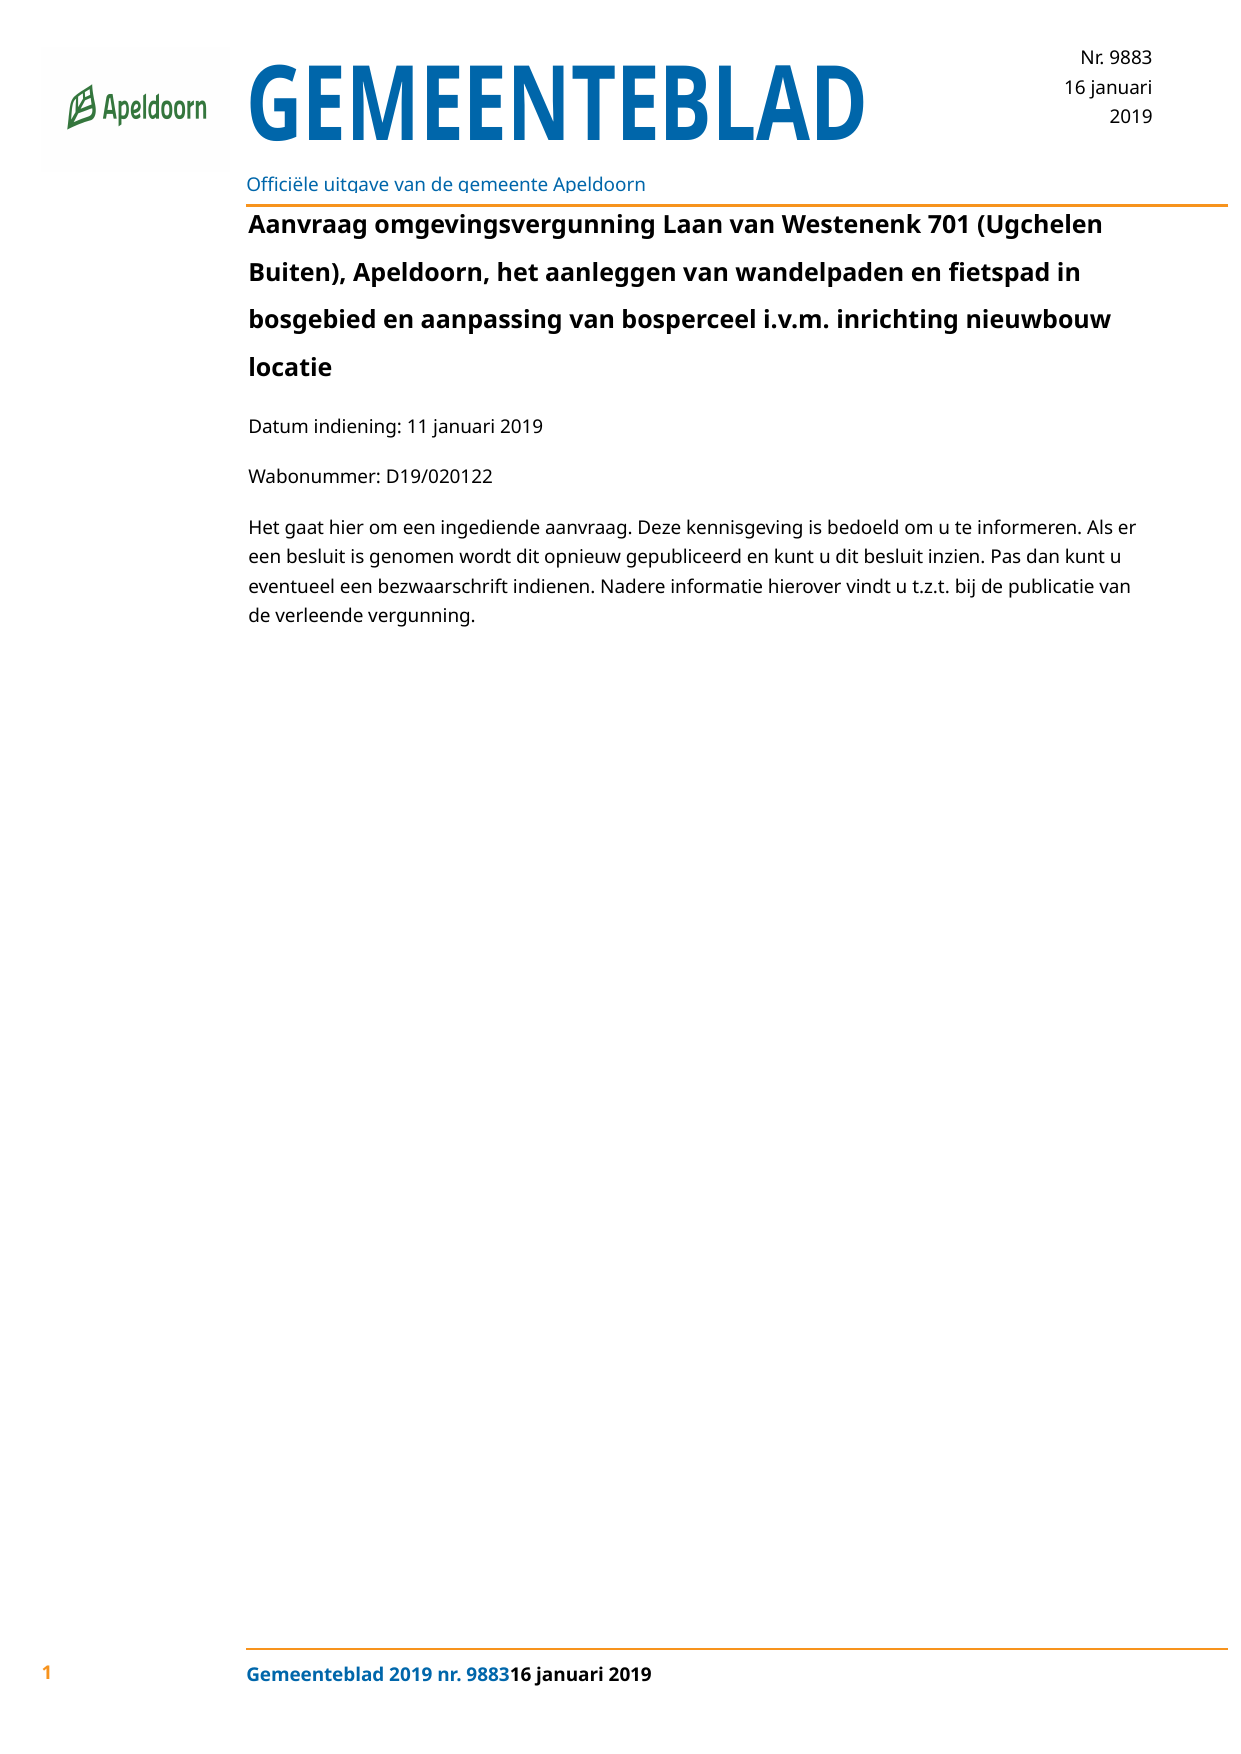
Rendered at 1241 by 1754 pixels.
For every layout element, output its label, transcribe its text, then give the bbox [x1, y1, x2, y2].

text Het gaat hier om een ingediende aanvraag. Deze kennisgeving is bedoeld om u te informeren. Als er een besluit is genomen wordt dit opnieuw gepubliceerd en kunt u dit besluit inzien. Pas dan kunt u eventueel een bezwaarschrift indienen. Nadere informatie hierover vindt u t.z.t. bij de publicatie van de verleende vergunning. [248, 514, 1152, 628]
text Wabonummer: D19/020122 [248, 463, 1152, 489]
picture [41, 47, 231, 172]
text Datum indiening: 11 januari 2019 [248, 413, 1152, 439]
text Aanvraag omgevingsvergunning Laan van Westenenk 701 (Ugchelen Buiten), Apeldoorn, het aanleggen van wandelpaden en fietspad in bosgebied en aanpassing van bosperceel i.v.m. inrichting nieuwbouw locatie [248, 207, 1152, 384]
